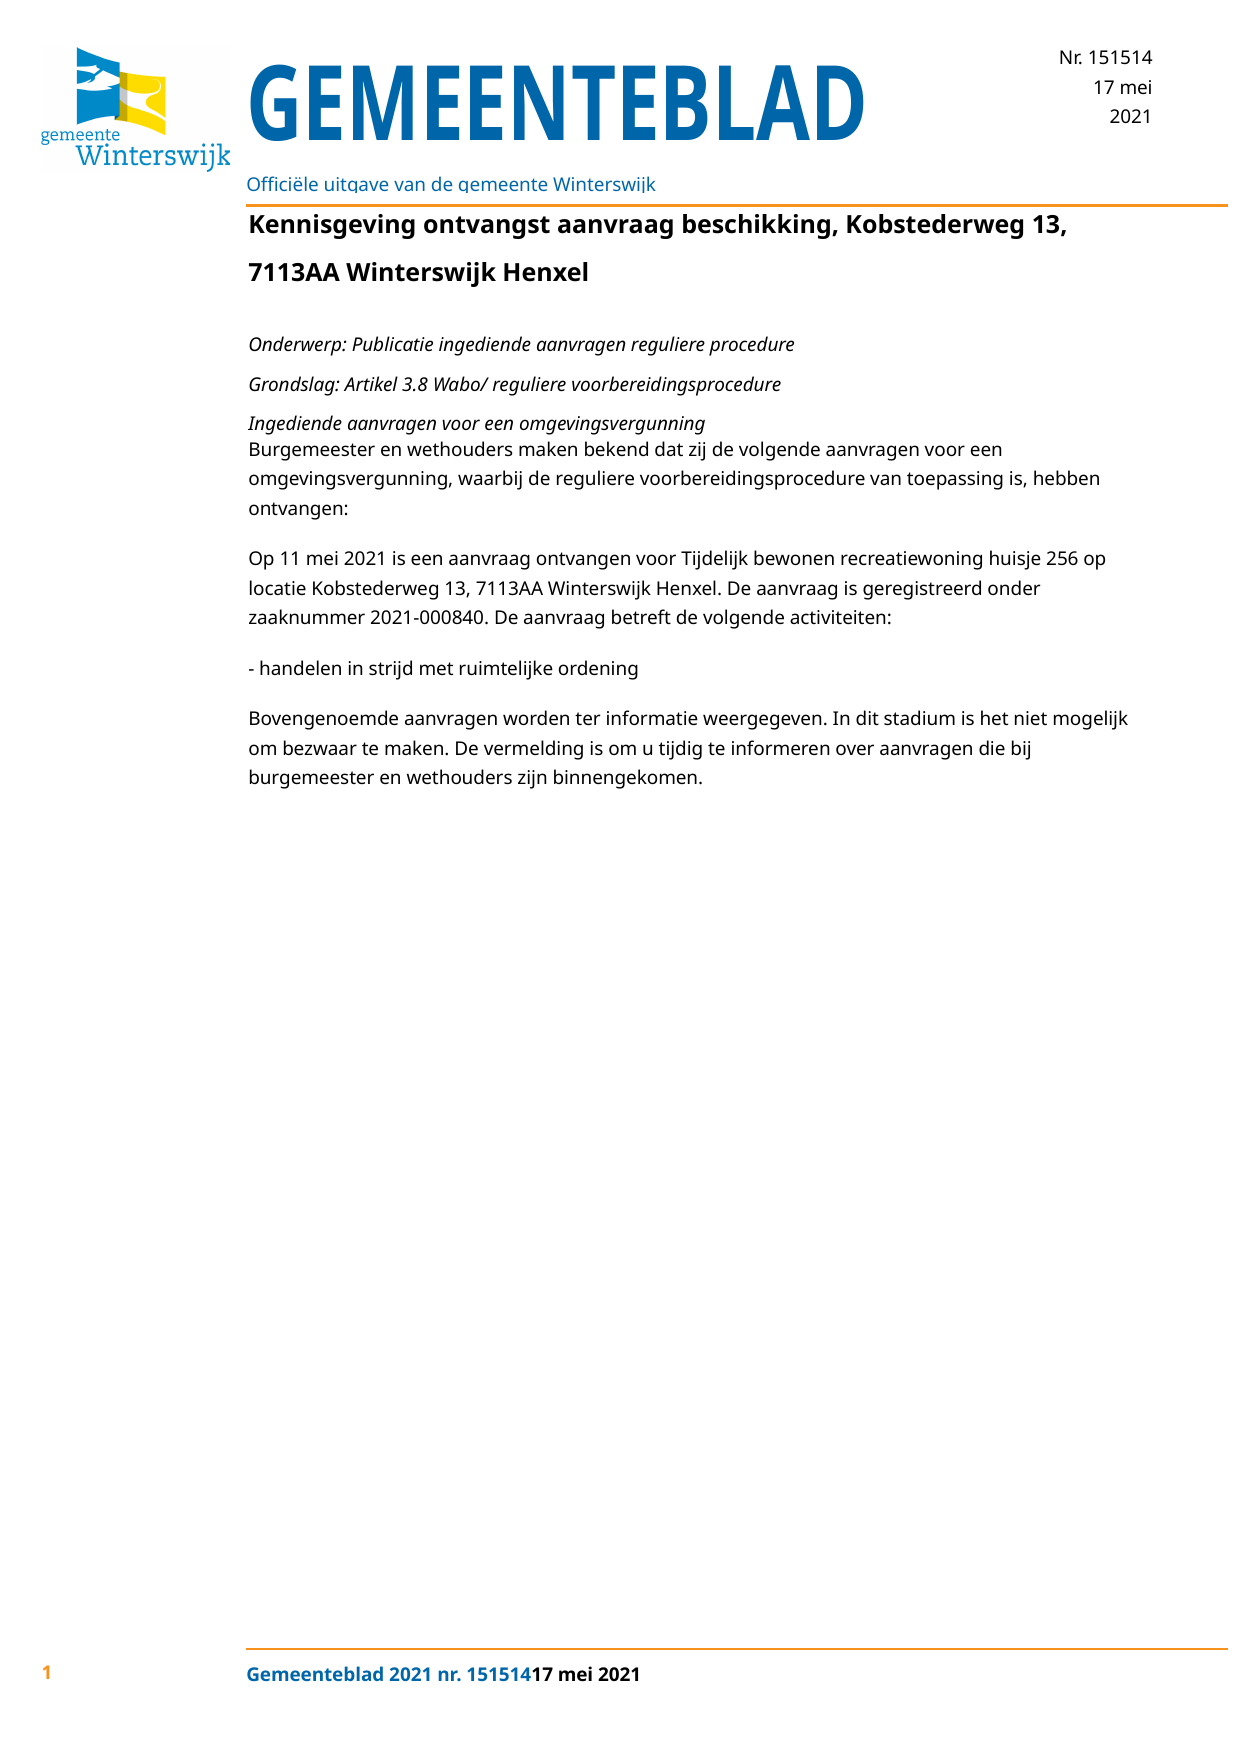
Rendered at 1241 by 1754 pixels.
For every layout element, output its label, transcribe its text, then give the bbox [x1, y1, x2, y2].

picture [225, 153, 231, 162]
text Op 11 mei 2021 is een aanvraag ontvangen voor Tijdelijk bewonen recreatiewoning huisje 256 op locatie Kobstederweg 13, 7113AA Winterswijk Henxel. De aanvraag is geregistreerd onder zaaknummer 2021-000840. De aanvraag betreft de volgende activiteiten: [248, 545, 1152, 630]
text - handelen in strijd met ruimtelijke ordening [248, 655, 1152, 681]
text Onderwerp: Publicatie ingediende aanvragen reguliere procedure [248, 331, 1152, 357]
text Bovengenoemde aanvragen worden ter informatie weergegeven. In dit stadium is het niet mogelijk om bezwaar te maken. De vermelding is om u tijdig te informeren over aanvragen die bij burgemeester en wethouders zijn binnengekomen. [248, 705, 1152, 790]
text Burgemeester en wethouders maken bekend dat zij de volgende aanvragen voor een omgevingsvergunning, waarbij de reguliere voorbereidingsprocedure van toepassing is, hebben ontvangen: [248, 436, 1152, 521]
text Grondslag: Artikel 3.8 Wabo/ reguliere voorbereidingsprocedure [248, 371, 1152, 396]
text Kennisgeving ontvangst aanvraag beschikking, Kobstederweg 13, 7113AA Winterswijk Henxel [248, 207, 1152, 288]
text Ingediende aanvragen voor een omgevingsvergunning [248, 410, 1152, 436]
picture [41, 47, 231, 172]
